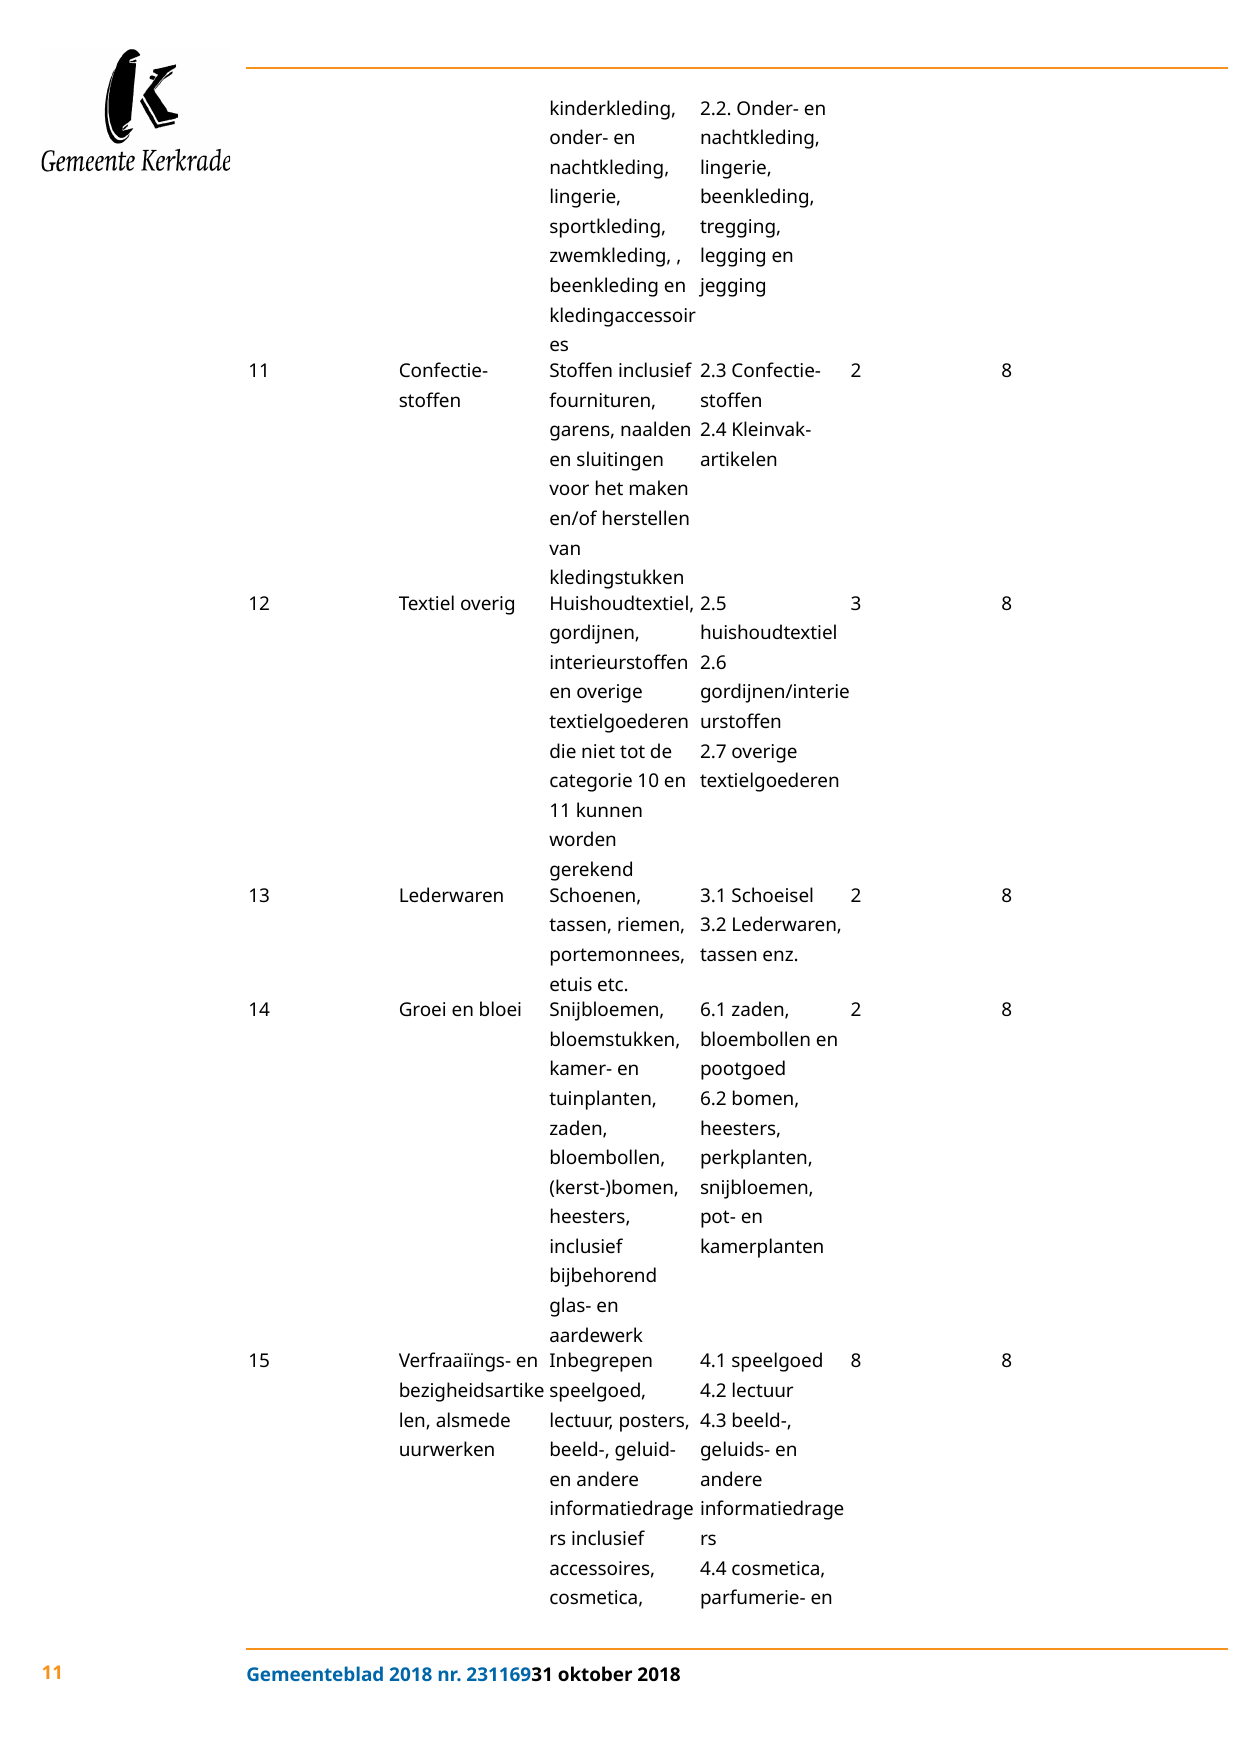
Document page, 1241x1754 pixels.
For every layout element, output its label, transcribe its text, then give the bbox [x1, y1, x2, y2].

table_cell [399, 95, 549, 357]
table_cell 2 [850, 996, 1001, 1348]
table_cell 11 [248, 357, 398, 590]
table_cell Schoenen, tassen, riemen, portemonnees, etuis etc. [549, 882, 700, 996]
table_cell [1001, 95, 1152, 357]
table_cell [850, 95, 1001, 357]
picture [41, 47, 231, 172]
table_cell 8 [850, 1348, 1001, 1610]
table_cell 8 [1001, 996, 1152, 1348]
table_cell 15 [248, 1348, 398, 1610]
table_cell 12 [248, 590, 398, 882]
table_cell 2 [850, 882, 1001, 996]
table_cell Huishoudtextiel, gordijnen, interieurstoffen en overige textielgoederen die niet tot de categorie 10 en 11 kunnen worden gerekend [549, 590, 700, 882]
table_cell 3.1 Schoeisel 3.2 Lederwaren, tassen enz. [700, 882, 850, 996]
table_cell 8 [1001, 357, 1152, 590]
table_cell 4.1 speelgoed 4.2 lectuur 4.3 beeld-, geluids- en andere informatiedragers 4.4 cosmetica, parfumerie- en [700, 1348, 850, 1610]
table_cell 2 [850, 357, 1001, 590]
table_cell 6.1 zaden, bloembollen en pootgoed 6.2 bomen, heesters, perkplanten, snijbloemen, pot- en kamerplanten [700, 996, 850, 1348]
table_cell 8 [1001, 1348, 1152, 1610]
table_cell 3 [850, 590, 1001, 882]
table_cell Confectie-stoffen [399, 357, 549, 590]
table_cell Snijbloemen, bloemstukken, kamer- en tuinplanten, zaden, bloembollen, (kerst-)bomen, heesters, inclusief bijbehorend glas- en aardewerk [549, 996, 700, 1348]
table_cell 8 [1001, 590, 1152, 882]
table_cell [248, 95, 398, 357]
table_cell 14 [248, 996, 398, 1348]
table_cell Stoffen inclusief fournituren, garens, naalden en sluitingen voor het maken en/of herstellen van kledingstukken [549, 357, 700, 590]
table_cell kinderkleding, onder- en nachtkleding, lingerie, sportkleding, zwemkleding, , beenkleding en kledingaccessoires [549, 95, 700, 357]
table_cell Lederwaren [399, 882, 549, 996]
table_cell 2.5 huishoudtextiel 2.6 gordijnen/interieurstoffen 2.7 overige textielgoederen [700, 590, 850, 882]
table_cell 2.3 Confectie-stoffen 2.4 Kleinvak-artikelen [700, 357, 850, 590]
table_cell Groei en bloei [399, 996, 549, 1348]
table_cell Verfraaiïngs- en bezigheidsartikelen, alsmede uurwerken [399, 1348, 549, 1610]
table_cell 2.2. Onder- en nachtkleding, lingerie, beenkleding, tregging, legging en jegging [700, 95, 850, 357]
table_cell Inbegrepen speelgoed, lectuur, posters, beeld-, geluid- en andere informatiedragers inclusief accessoires, cosmetica, [549, 1348, 700, 1610]
table_cell 8 [1001, 882, 1152, 996]
table_cell Textiel overig [399, 590, 549, 882]
table_cell 13 [248, 882, 398, 996]
